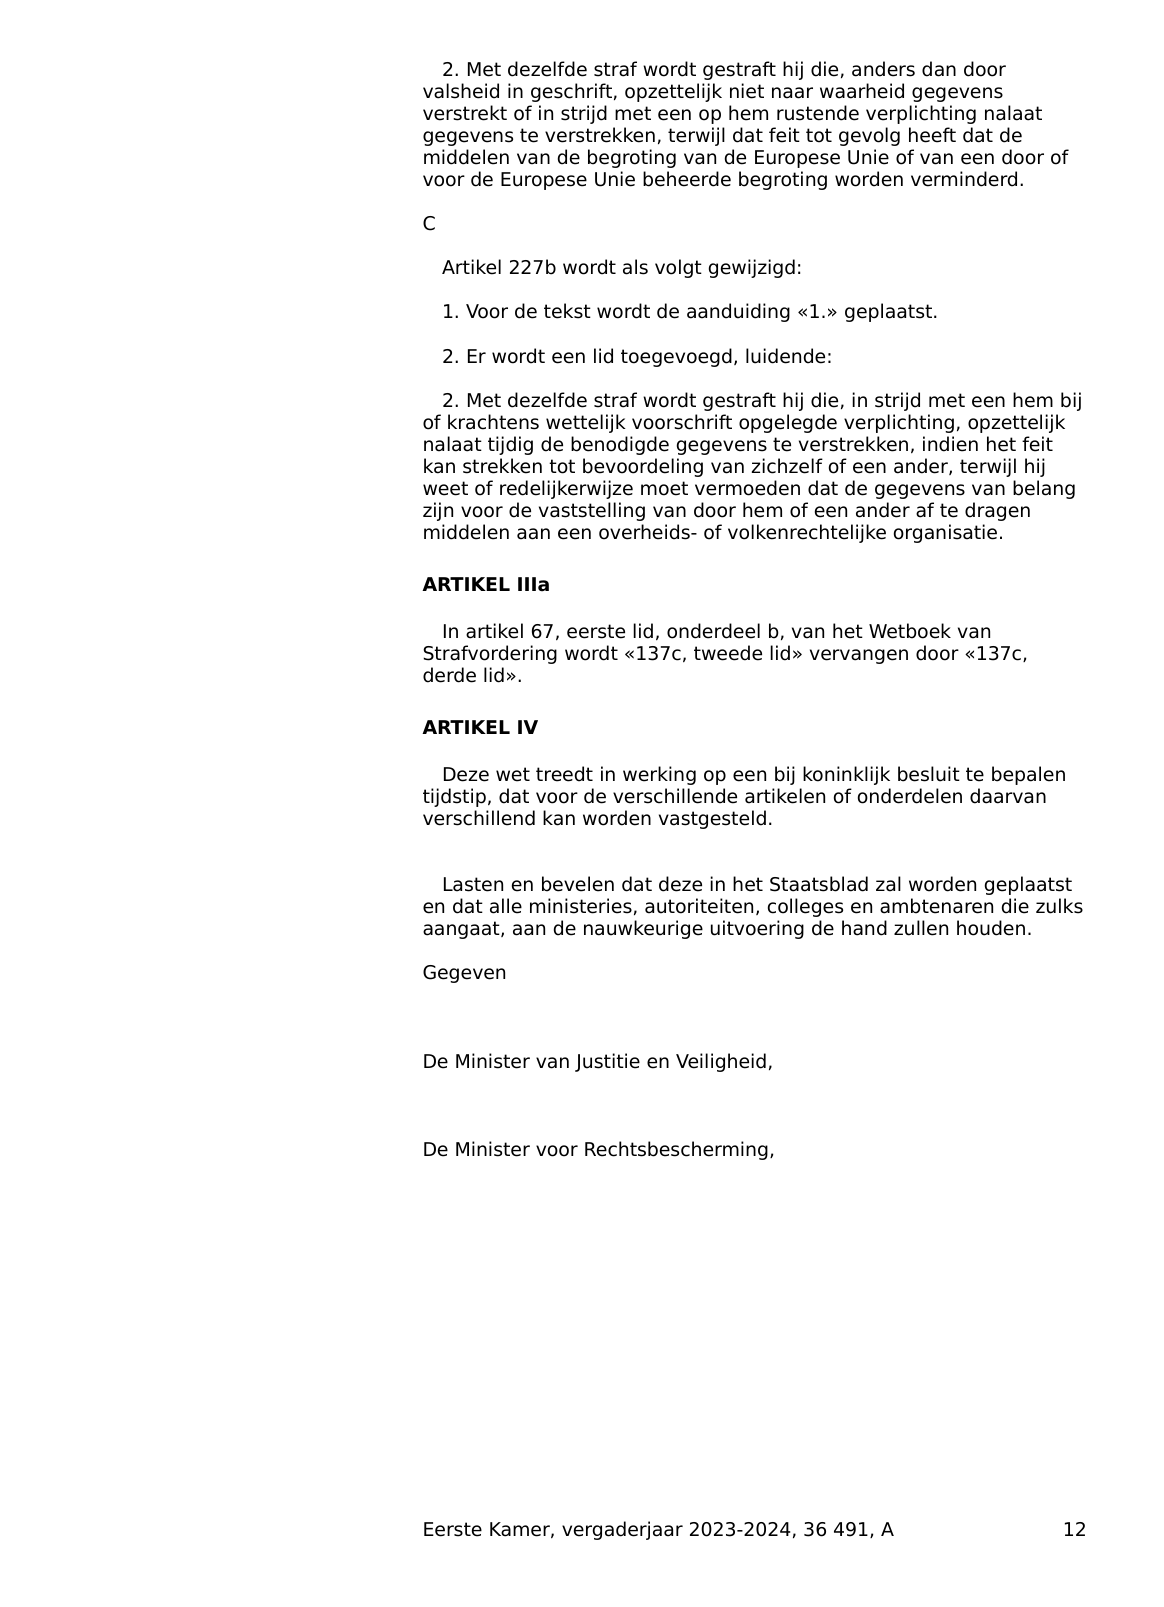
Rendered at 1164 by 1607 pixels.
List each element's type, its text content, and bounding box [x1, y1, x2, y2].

text Lasten en bevelen dat deze in het Staatsblad zal worden geplaatst en dat alle ministeries, autoriteiten, colleges en ambtenaren die zulks aangaat, aan de nauwkeurige uitvoering de hand zullen houden. [422, 874, 1087, 940]
text 1. Voor de tekst wordt de aanduiding «1.» geplaatst. [422, 301, 1087, 323]
text C [422, 213, 1087, 235]
text In artikel 67, eerste lid, onderdeel b, van het Wetboek van Strafvordering wordt «137c, tweede lid» vervangen door «137c, derde lid». [422, 621, 1087, 687]
text Artikel 227b wordt als volgt gewijzigd: [422, 257, 1087, 279]
subtitle ARTIKEL IIIa [422, 574, 1087, 596]
text 2. Met dezelfde straf wordt gestraft hij die, in strijd met een hem bij of krachtens wettelijk voorschrift opgelegde verplichting, opzettelijk nalaat tijdig de benodigde gegevens te verstrekken, indien het feit kan strekken tot bevoordeling van zichzelf of een ander, terwijl hij weet of redelijkerwijze moet vermoeden dat de gegevens van belang zijn voor de vaststelling van door hem of een ander af te dragen middelen aan een overheids- of volkenrechtelijke organisatie. [422, 390, 1087, 544]
text De Minister van Justitie en Veiligheid, [422, 1051, 1087, 1072]
text 2. Er wordt een lid toegevoegd, luidende: [422, 346, 1087, 368]
subtitle ARTIKEL IV [422, 717, 1087, 738]
text De Minister voor Rechtsbescherming, [422, 1139, 1087, 1161]
text 2. Met dezelfde straf wordt gestraft hij die, anders dan door valsheid in geschrift, opzettelijk niet naar waarheid gegevens verstrekt of in strijd met een op hem rustende verplichting nalaat gegevens te verstrekken, terwijl dat feit tot gevolg heeft dat de middelen van de begroting van de Europese Unie of van een door of voor de Europese Unie beheerde begroting worden verminderd. [422, 59, 1087, 191]
text Gegeven [422, 962, 1087, 984]
text Deze wet treedt in werking op een bij koninklijk besluit te bepalen tijdstip, dat voor de verschillende artikelen of onderdelen daarvan verschillend kan worden vastgesteld. [422, 763, 1087, 829]
